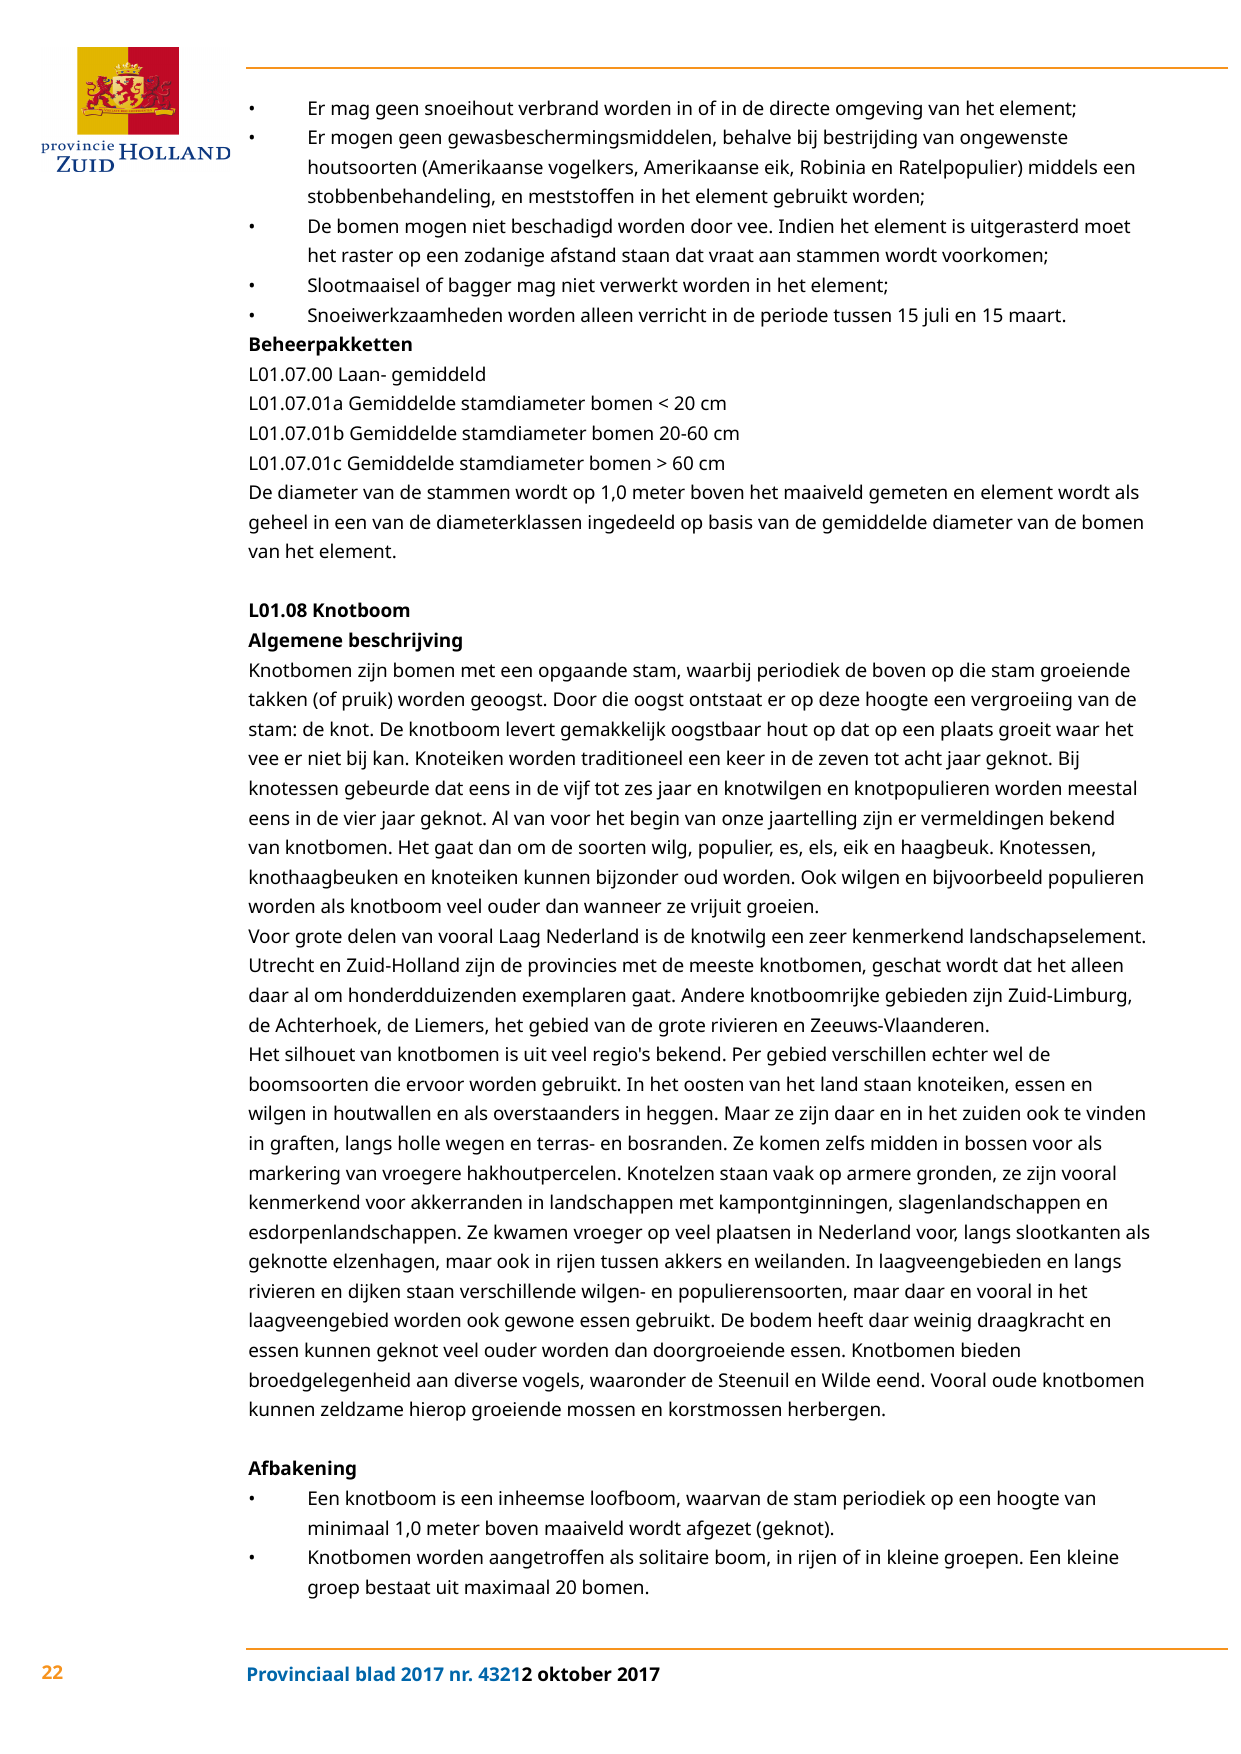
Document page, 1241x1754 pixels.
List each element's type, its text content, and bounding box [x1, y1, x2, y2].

text Voor grote delen van vooral Laag Nederland is de knotwilg een zeer kenmerkend landschapselement. Utrecht en Zuid-Holland zijn de provincies met de meeste knotbomen, geschat wordt dat het alleen daar al om honderdduizenden exemplaren gaat. Andere knotboomrijke gebieden zijn Zuid-Limburg, de Achterhoek, de Liemers, het gebied van de grote rivieren en Zeeuws-Vlaanderen. [248, 923, 1152, 1038]
text L01.07.01b Gemiddelde stamdiameter bomen 20-60 cm [248, 420, 1152, 446]
text Knotbomen zijn bomen met een opgaande stam, waarbij periodiek de boven op die stam groeiende takken (of pruik) worden geoogst. Door die oogst ontstaat er op deze hoogte een vergroeiing van de stam: de knot. De knotboom levert gemakkelijk oogstbaar hout op dat op een plaats groeit waar het vee er niet bij kan. Knoteiken worden traditioneel een keer in de zeven tot acht jaar geknot. Bij knotessen gebeurde dat eens in de vijf tot zes jaar en knotwilgen en knotpopulieren worden meestal eens in de vier jaar geknot. Al van voor het begin van onze jaartelling zijn er vermeldingen bekend van knotbomen. Het gaat dan om de soorten wilg, populier, es, els, eik en haagbeuk. Knotessen, knothaagbeuken en knoteiken kunnen bijzonder oud worden. Ook wilgen en bijvoorbeeld populieren worden als knotboom veel ouder dan wanneer ze vrijuit groeien. [248, 657, 1152, 919]
list Knotbomen worden aangetroffen als solitaire boom, in rijen of in kleine groepen. Een kleine groep bestaat uit maximaal 20 bomen. [248, 1544, 1152, 1600]
list De bomen mogen niet beschadigd worden door vee. Indien het element is uitgerasterd moet het raster op een zodanige afstand staan dat vraat aan stammen wordt voorkomen; [248, 213, 1152, 268]
text Beheerpakketten [248, 331, 1152, 357]
list Er mag geen snoeihout verbrand worden in of in de directe omgeving van het element; [248, 95, 1152, 121]
text Afbakening [248, 1456, 1152, 1481]
text L01.07.00 Laan- gemiddeld [248, 361, 1152, 387]
text L01.07.01c Gemiddelde stamdiameter bomen > 60 cm [248, 450, 1152, 476]
text L01.08 Knotboom [248, 598, 1152, 623]
text De diameter van de stammen wordt op 1,0 meter boven het maaiveld gemeten en element wordt als geheel in een van de diameterklassen ingedeeld op basis van de gemiddelde diameter van de bomen van het element. [248, 479, 1152, 564]
list Er mogen geen gewasbeschermingsmiddelen, behalve bij bestrijding van ongewenste houtsoorten (Amerikaanse vogelkers, Amerikaanse eik, Robinia en Ratelpopulier) middels een stobbenbehandeling, en meststoffen in het element gebruikt worden; [248, 124, 1152, 209]
text Algemene beschrijving [248, 627, 1152, 653]
list Een knotboom is een inheemse loofboom, waarvan de stam periodiek op een hoogte van minimaal 1,0 meter boven maaiveld wordt afgezet (geknot). [248, 1485, 1152, 1541]
list Snoeiwerkzaamheden worden alleen verricht in de periode tussen 15 juli en 15 maart. [248, 302, 1152, 328]
list Slootmaaisel of bagger mag niet verwerkt worden in het element; [248, 272, 1152, 298]
text L01.07.01a Gemiddelde stamdiameter bomen < 20 cm [248, 391, 1152, 416]
picture [41, 47, 231, 172]
text Het silhouet van knotbomen is uit veel regio's bekend. Per gebied verschillen echter wel de boomsoorten die ervoor worden gebruikt. In het oosten van het land staan knoteiken, essen en wilgen in houtwallen en als overstaanders in heggen. Maar ze zijn daar en in het zuiden ook te vinden in graften, langs holle wegen en terras- en bosranden. Ze komen zelfs midden in bossen voor als markering van vroegere hakhoutpercelen. Knotelzen staan vaak op armere gronden, ze zijn vooral kenmerkend voor akkerranden in landschappen met kampontginningen, slagenlandschappen en esdorpenlandschappen. Ze kwamen vroeger op veel plaatsen in Nederland voor, langs slootkanten als geknotte elzenhagen, maar ook in rijen tussen akkers en weilanden. In laagveengebieden en langs rivieren en dijken staan verschillende wilgen- en populierensoorten, maar daar en vooral in het laagveengebied worden ook gewone essen gebruikt. De bodem heeft daar weinig draagkracht en essen kunnen geknot veel ouder worden dan doorgroeiende essen. Knotbomen bieden broedgelegenheid aan diverse vogels, waaronder de Steenuil en Wilde eend. Vooral oude knotbomen kunnen zeldzame hierop groeiende mossen en korstmossen herbergen. [248, 1041, 1152, 1422]
